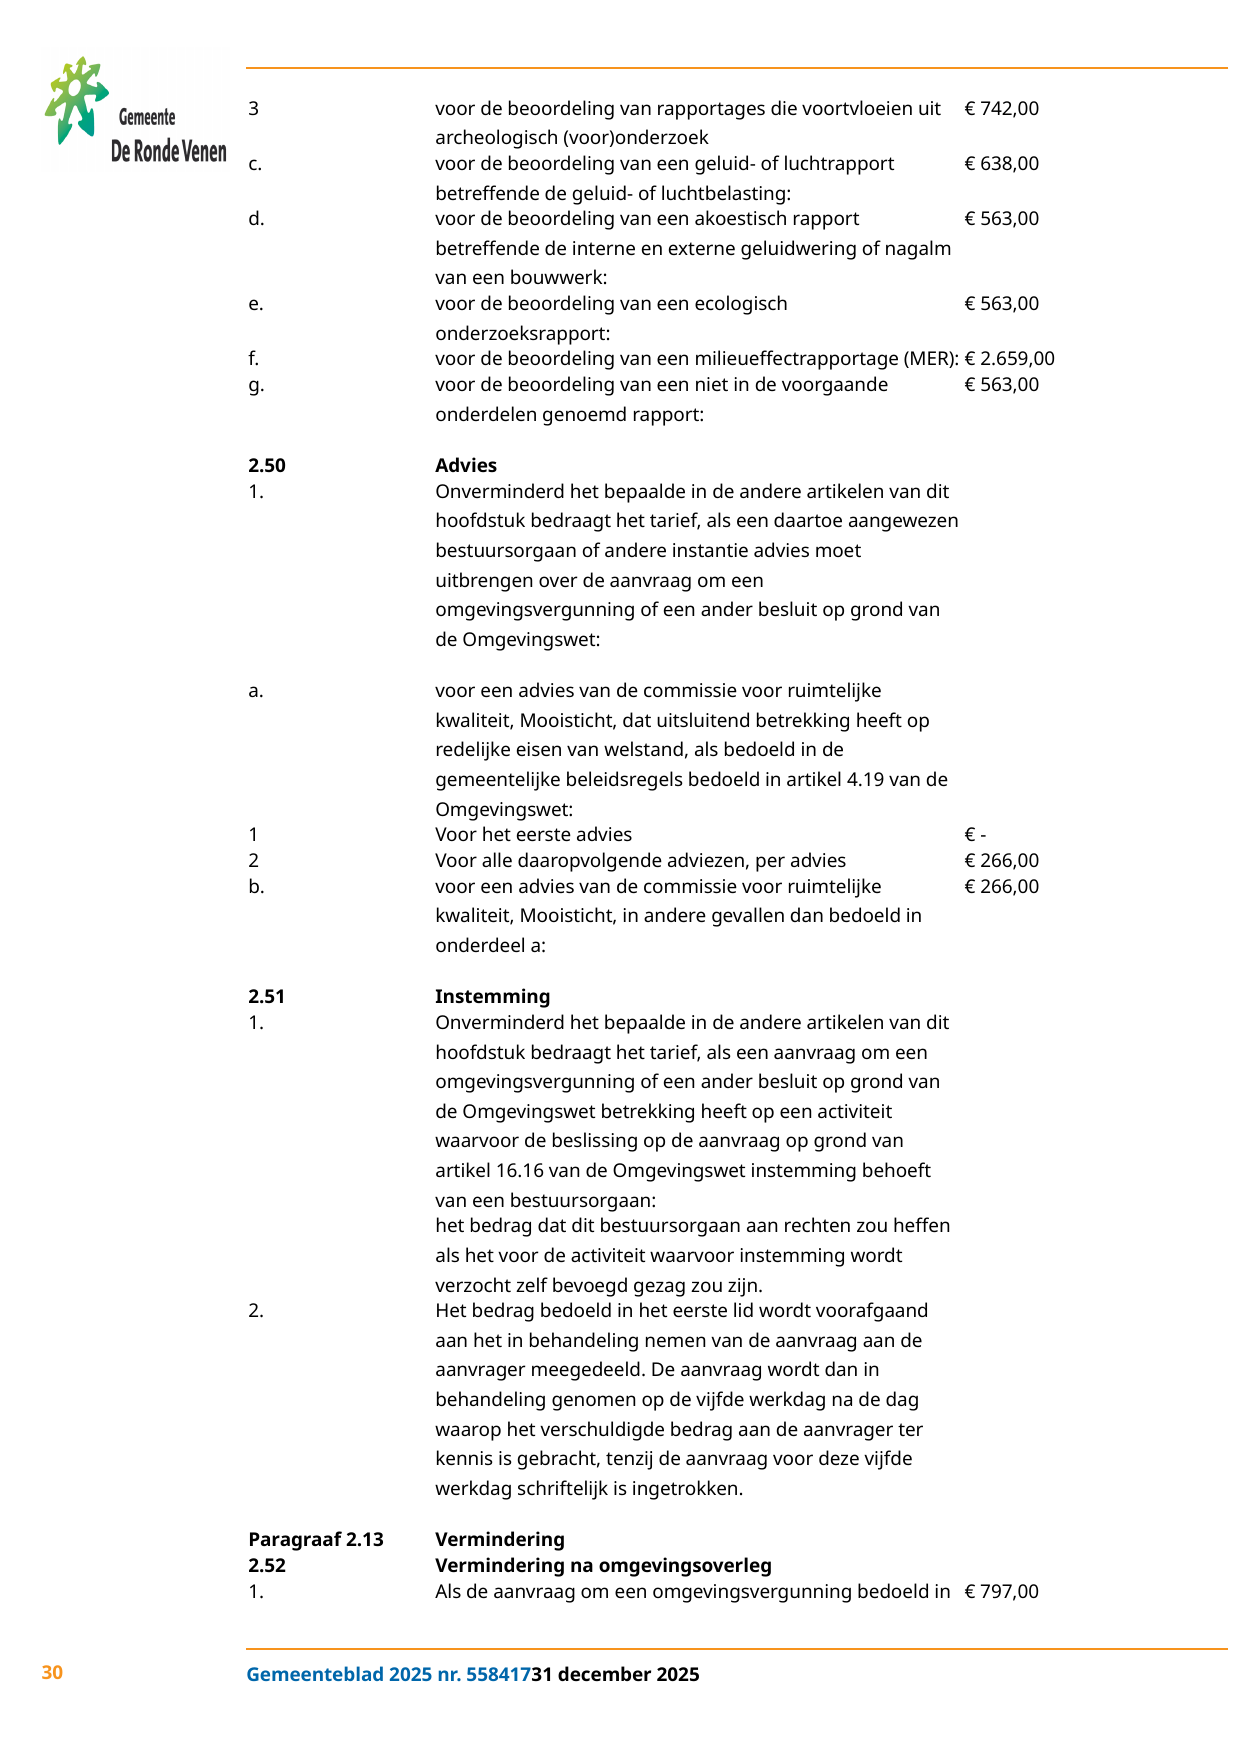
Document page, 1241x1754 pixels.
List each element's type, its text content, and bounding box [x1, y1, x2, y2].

table_cell Als de aanvraag om een omgevingsvergunning bedoeld in [435, 1578, 964, 1604]
table_cell Instemming [435, 984, 964, 1009]
table_cell € 638,00 [964, 150, 1152, 205]
table_cell 2. [248, 1298, 435, 1501]
table_cell Voor alle daaropvolgende adviezen, per advies [435, 847, 964, 873]
table_cell d. [248, 205, 435, 290]
table_cell [964, 1298, 1152, 1501]
table_cell 1. [248, 1578, 435, 1604]
table_cell € 266,00 [964, 847, 1152, 873]
table_cell c. [248, 150, 435, 205]
table_cell e. [248, 290, 435, 346]
table_cell 1 [248, 822, 435, 847]
table_cell [435, 1501, 964, 1526]
table_cell Voor het eerste advies [435, 822, 964, 847]
table_cell [964, 453, 1152, 478]
table_cell Paragraaf 2.13 [248, 1526, 435, 1552]
table_cell € 266,00 [964, 873, 1152, 958]
table_cell Het bedrag bedoeld in het eerste lid wordt voorafgaand aan het in behandeling nemen van de aanvraag aan de aanvrager meegedeeld. De aanvraag wordt dan in behandeling genomen op de vijfde werkdag na de dag waarop het verschuldigde bedrag aan de aanvrager ter kennis is gebracht, tenzij de aanvraag voor deze vijfde werkdag schriftelijk is ingetrokken. [435, 1298, 964, 1501]
table_cell Vermindering na omgevingsoverleg [435, 1552, 964, 1578]
table_cell € 563,00 [964, 371, 1152, 427]
table_cell g. [248, 371, 435, 427]
table_cell voor een advies van de commissie voor ruimtelijke kwaliteit, Mooisticht, dat uitsluitend betrekking heeft op redelijke eisen van welstand, als bedoeld in de gemeentelijke beleidsregels bedoeld in artikel 4.19 van de Omgevingswet: [435, 678, 964, 822]
table_cell voor de beoordeling van een niet in de voorgaande onderdelen genoemd rapport: [435, 371, 964, 427]
table_cell 1. [248, 1009, 435, 1213]
table_cell Onverminderd het bepaalde in de andere artikelen van dit hoofdstuk bedraagt het tarief, als een aanvraag om een omgevingsvergunning of een ander besluit op grond van de Omgevingswet betrekking heeft op een activiteit waarvoor de beslissing op de aanvraag op grond van artikel 16.16 van de Omgevingswet instemming behoeft van een bestuursorgaan: [435, 1009, 964, 1213]
table_cell voor de beoordeling van een akoestisch rapport betreffende de interne en externe geluidwering of nagalm van een bouwwerk: [435, 205, 964, 290]
table_cell Vermindering [435, 1526, 964, 1552]
picture [41, 47, 231, 172]
table_cell € 563,00 [964, 205, 1152, 290]
table_cell voor een advies van de commissie voor ruimtelijke kwaliteit, Mooisticht, in andere gevallen dan bedoeld in onderdeel a: [435, 873, 964, 958]
table_cell [248, 958, 435, 984]
table_cell [964, 427, 1152, 452]
table_cell € 563,00 [964, 290, 1152, 346]
table_cell 2.52 [248, 1552, 435, 1578]
table_cell 2.50 [248, 453, 435, 478]
table_cell voor de beoordeling van een geluid- of luchtrapport betreffende de geluid- of luchtbelasting: [435, 150, 964, 205]
table_cell [248, 652, 435, 677]
table_cell 2 [248, 847, 435, 873]
table_cell [964, 678, 1152, 822]
table_cell [248, 427, 435, 452]
table_cell voor de beoordeling van een ecologisch onderzoeksrapport: [435, 290, 964, 346]
table_cell Onverminderd het bepaalde in de andere artikelen van dit hoofdstuk bedraagt het tarief, als een daartoe aangewezen bestuursorgaan of andere instantie advies moet uitbrengen over de aanvraag om een omgevingsvergunning of een ander besluit op grond van de Omgevingswet: [435, 478, 964, 652]
table_cell [248, 1213, 435, 1297]
table_cell € 2.659,00 [964, 346, 1152, 371]
table_cell € - [964, 822, 1152, 847]
table_cell voor de beoordeling van rapportages die voortvloeien uit archeologisch (voor)onderzoek [435, 95, 964, 150]
table_cell b. [248, 873, 435, 958]
table_cell [964, 1009, 1152, 1213]
table_cell het bedrag dat dit bestuursorgaan aan rechten zou heffen als het voor de activiteit waarvoor instemming wordt verzocht zelf bevoegd gezag zou zijn. [435, 1213, 964, 1297]
table_cell [964, 652, 1152, 677]
table_cell a. [248, 678, 435, 822]
table_cell [435, 427, 964, 452]
table_cell [964, 1213, 1152, 1297]
table_cell [964, 1501, 1152, 1526]
table_cell [435, 652, 964, 677]
table_cell [435, 958, 964, 984]
table_cell [964, 1526, 1152, 1552]
table_cell 2.51 [248, 984, 435, 1009]
table_cell € 742,00 [964, 95, 1152, 150]
table_cell 3 [248, 95, 435, 150]
table_cell [248, 1501, 435, 1526]
table_cell Advies [435, 453, 964, 478]
table_cell f. [248, 346, 435, 371]
table_cell [964, 984, 1152, 1009]
table_cell 1. [248, 478, 435, 652]
table_cell [964, 478, 1152, 652]
table_cell [964, 958, 1152, 984]
table_cell voor de beoordeling van een milieueffectrapportage (MER): [435, 346, 964, 371]
table_cell [964, 1552, 1152, 1578]
table_cell € 797,00 [964, 1578, 1152, 1604]
